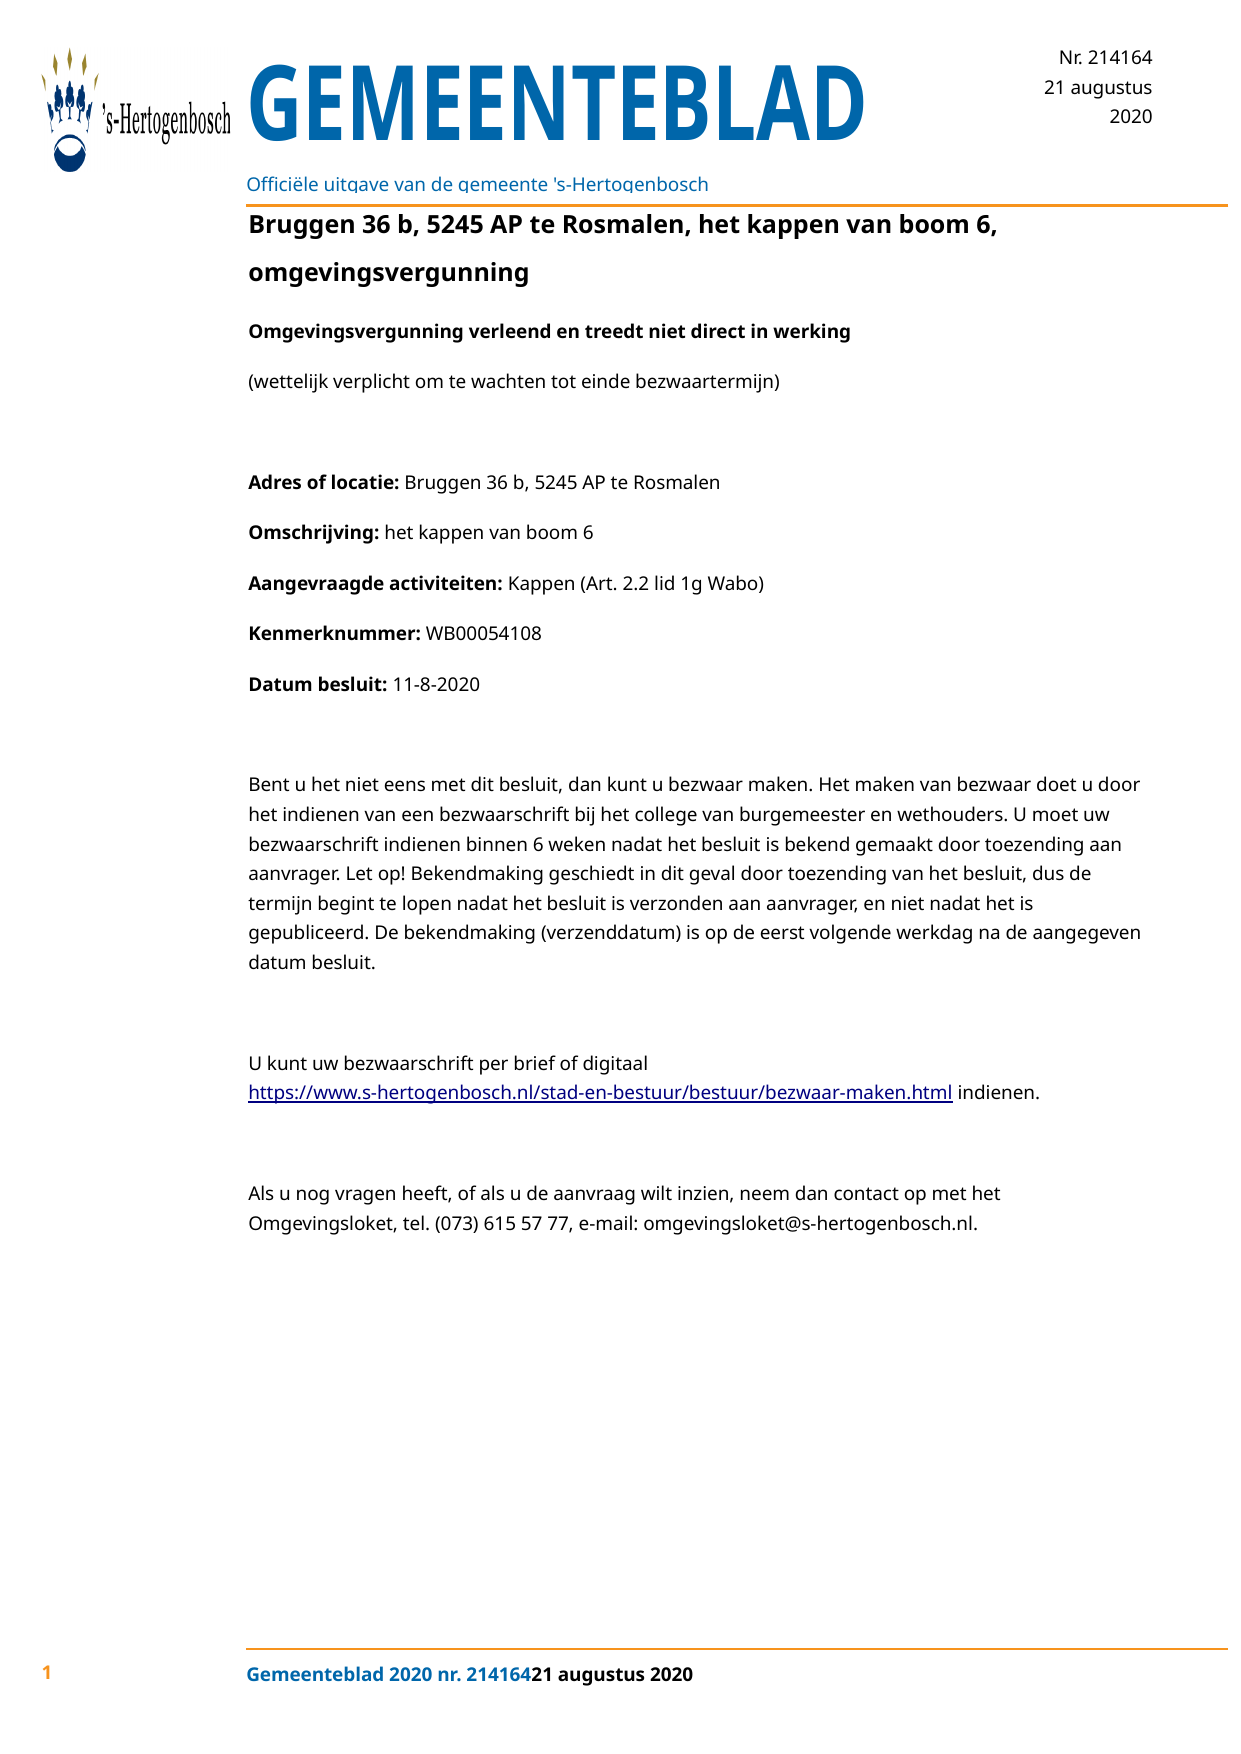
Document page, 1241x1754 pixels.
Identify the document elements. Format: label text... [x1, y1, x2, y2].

text Bruggen 36 b, 5245 AP te Rosmalen, het kappen van boom 6, omgevingsvergunning [248, 207, 1152, 288]
text Adres of locatie: Bruggen 36 b, 5245 AP te Rosmalen [248, 469, 1152, 495]
text Omgevingsvergunning verleend en treedt niet direct in werking [248, 318, 1152, 344]
text U kunt uw bezwaarschrift per brief of digitaal https://www.s-hertogenbosch.nl/stad-en-bestuur/bestuur/bezwaar-maken.html indienen. [248, 1050, 1152, 1105]
text Kenmerknummer: WB00054108 [248, 620, 1152, 646]
text (wettelijk verplicht om te wachten tot einde bezwaartermijn) [248, 368, 1152, 394]
text Als u nog vragen heeft, of als u de aanvraag wilt inzien, neem dan contact op met het Omgevingsloket, tel. (073) 615 57 77, e-mail: omgevingsloket@s-hertogenbosch.nl. [248, 1180, 1152, 1236]
text Omschrijving: het kappen van boom 6 [248, 519, 1152, 545]
text Bent u het niet eens met dit besluit, dan kunt u bezwaar maken. Het maken van bezwaar doet u door het indienen van een bezwaarschrift bij het college van burgemeester en wethouders. U moet uw bezwaarschrift indienen binnen 6 weken nadat het besluit is bekend gemaakt door toezending aan aanvrager. Let op! Bekendmaking geschiedt in dit geval door toezending van het besluit, dus de termijn begint te lopen nadat het besluit is verzonden aan aanvrager, en niet nadat het is gepubliceerd. De bekendmaking (verzenddatum) is op de eerst volgende werkdag na de aangegeven datum besluit. [248, 772, 1152, 975]
picture [41, 47, 231, 172]
text Aangevraagde activiteiten: Kappen (Art. 2.2 lid 1g Wabo) [248, 570, 1152, 596]
text Datum besluit: 11-8-2020 [248, 671, 1152, 697]
